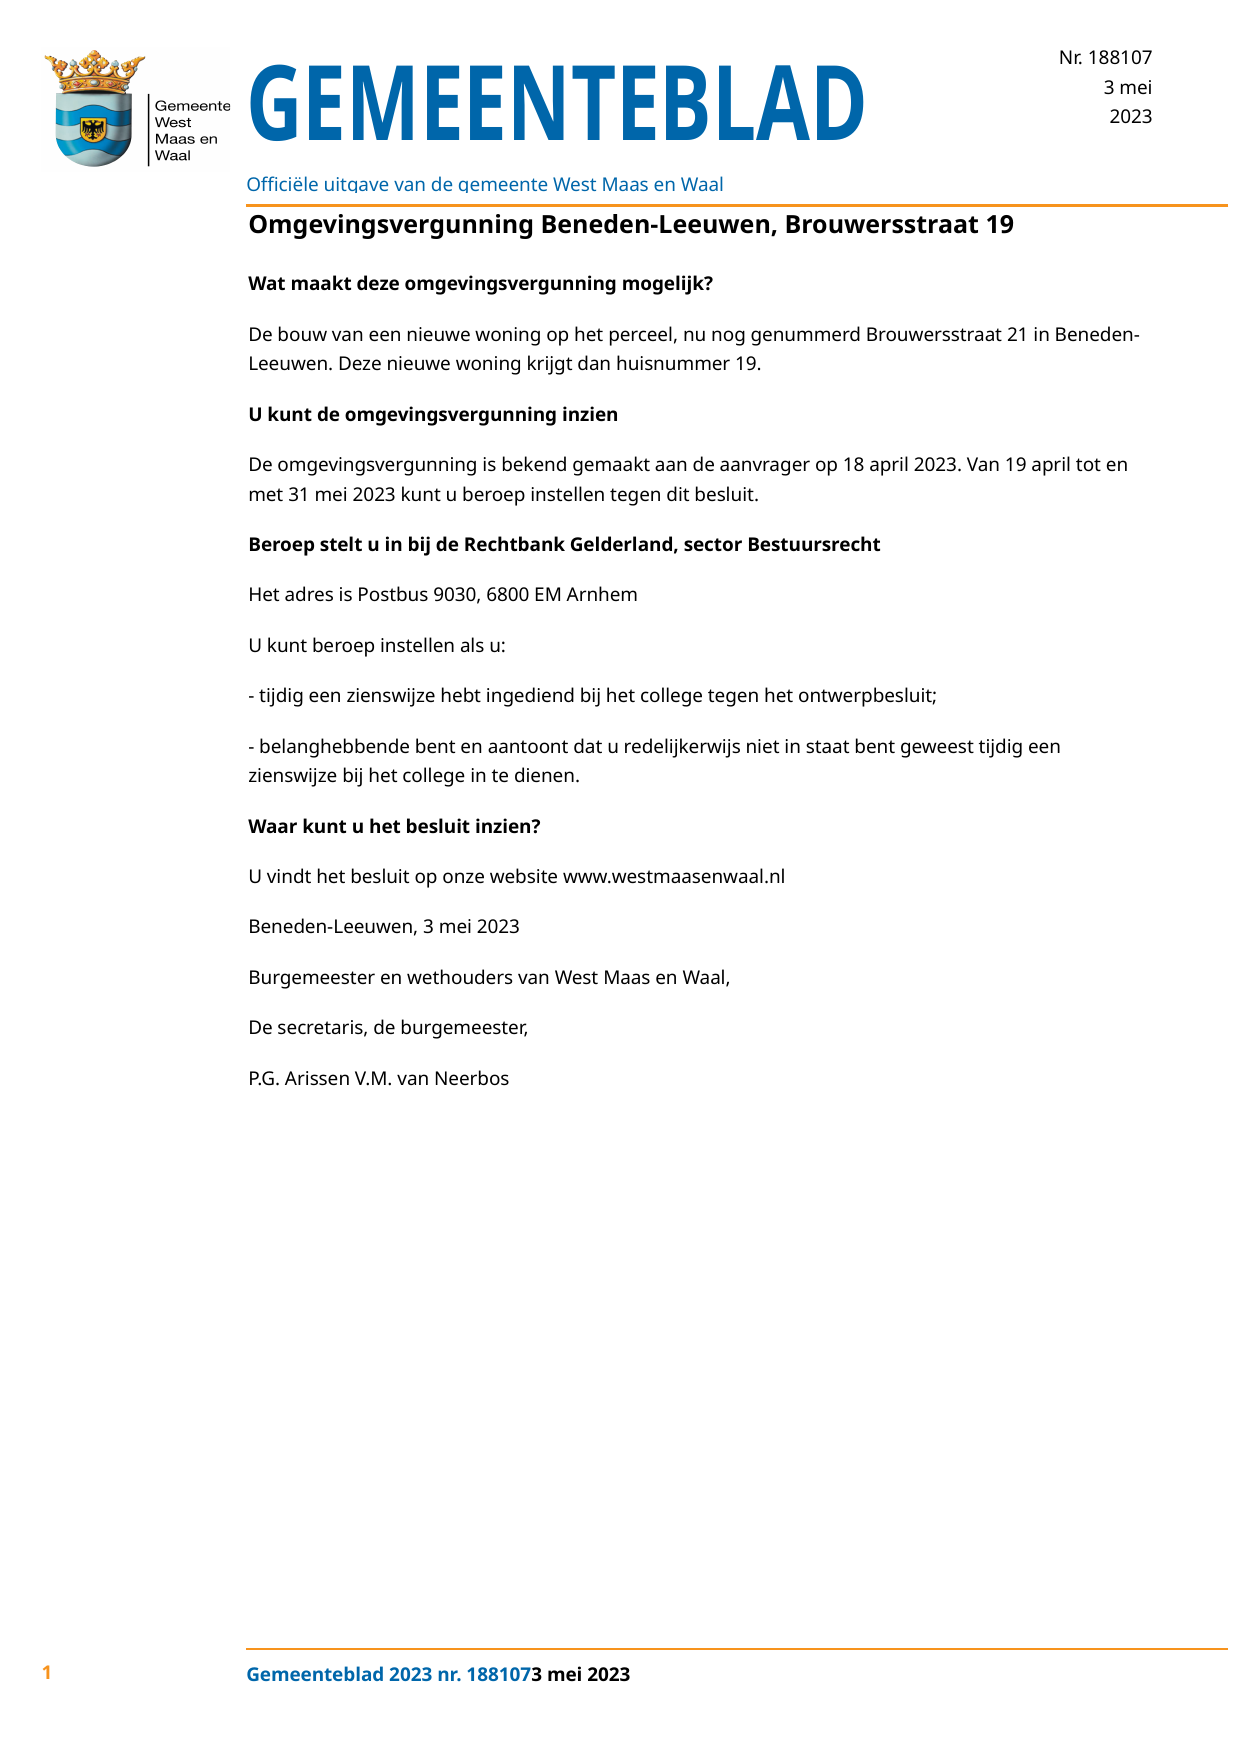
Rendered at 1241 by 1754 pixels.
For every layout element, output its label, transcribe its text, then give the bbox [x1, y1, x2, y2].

text Burgemeester en wethouders van West Maas en Waal, [248, 964, 1152, 990]
text Waar kunt u het besluit inzien? [248, 813, 1152, 838]
text Beneden-Leeuwen, 3 mei 2023 [248, 914, 1152, 939]
text De omgevingsvergunning is bekend gemaakt aan de aanvrager op 18 april 2023. Van 19 april tot en met 31 mei 2023 kunt u beroep instellen tegen dit besluit. [248, 451, 1152, 506]
text Omgevingsvergunning Beneden-Leeuwen, Brouwersstraat 19 [248, 207, 1152, 241]
text Het adres is Postbus 9030, 6800 EM Arnhem [248, 582, 1152, 607]
text Wat maakt deze omgevingsvergunning mogelijk? [248, 270, 1152, 296]
text - tijdig een zienswijze hebt ingediend bij het college tegen het ontwerpbesluit; [248, 682, 1152, 708]
text P.G. Arissen V.M. van Neerbos [248, 1065, 1152, 1091]
text - belanghebbende bent en aantoont dat u redelijkerwijs niet in staat bent geweest tijdig een zienswijze bij het college in te dienen. [248, 733, 1152, 788]
picture [41, 47, 231, 172]
text U kunt beroep instellen als u: [248, 632, 1152, 658]
text Beroep stelt u in bij de Rechtbank Gelderland, sector Bestuursrecht [248, 531, 1152, 557]
text De secretaris, de burgemeester, [248, 1014, 1152, 1040]
text De bouw van een nieuwe woning op het perceel, nu nog genummerd Brouwersstraat 21 in Beneden-Leeuwen. Deze nieuwe woning krijgt dan huisnummer 19. [248, 321, 1152, 376]
text U kunt de omgevingsvergunning inzien [248, 401, 1152, 426]
text U vindt het besluit op onze website www.westmaasenwaal.nl [248, 863, 1152, 889]
